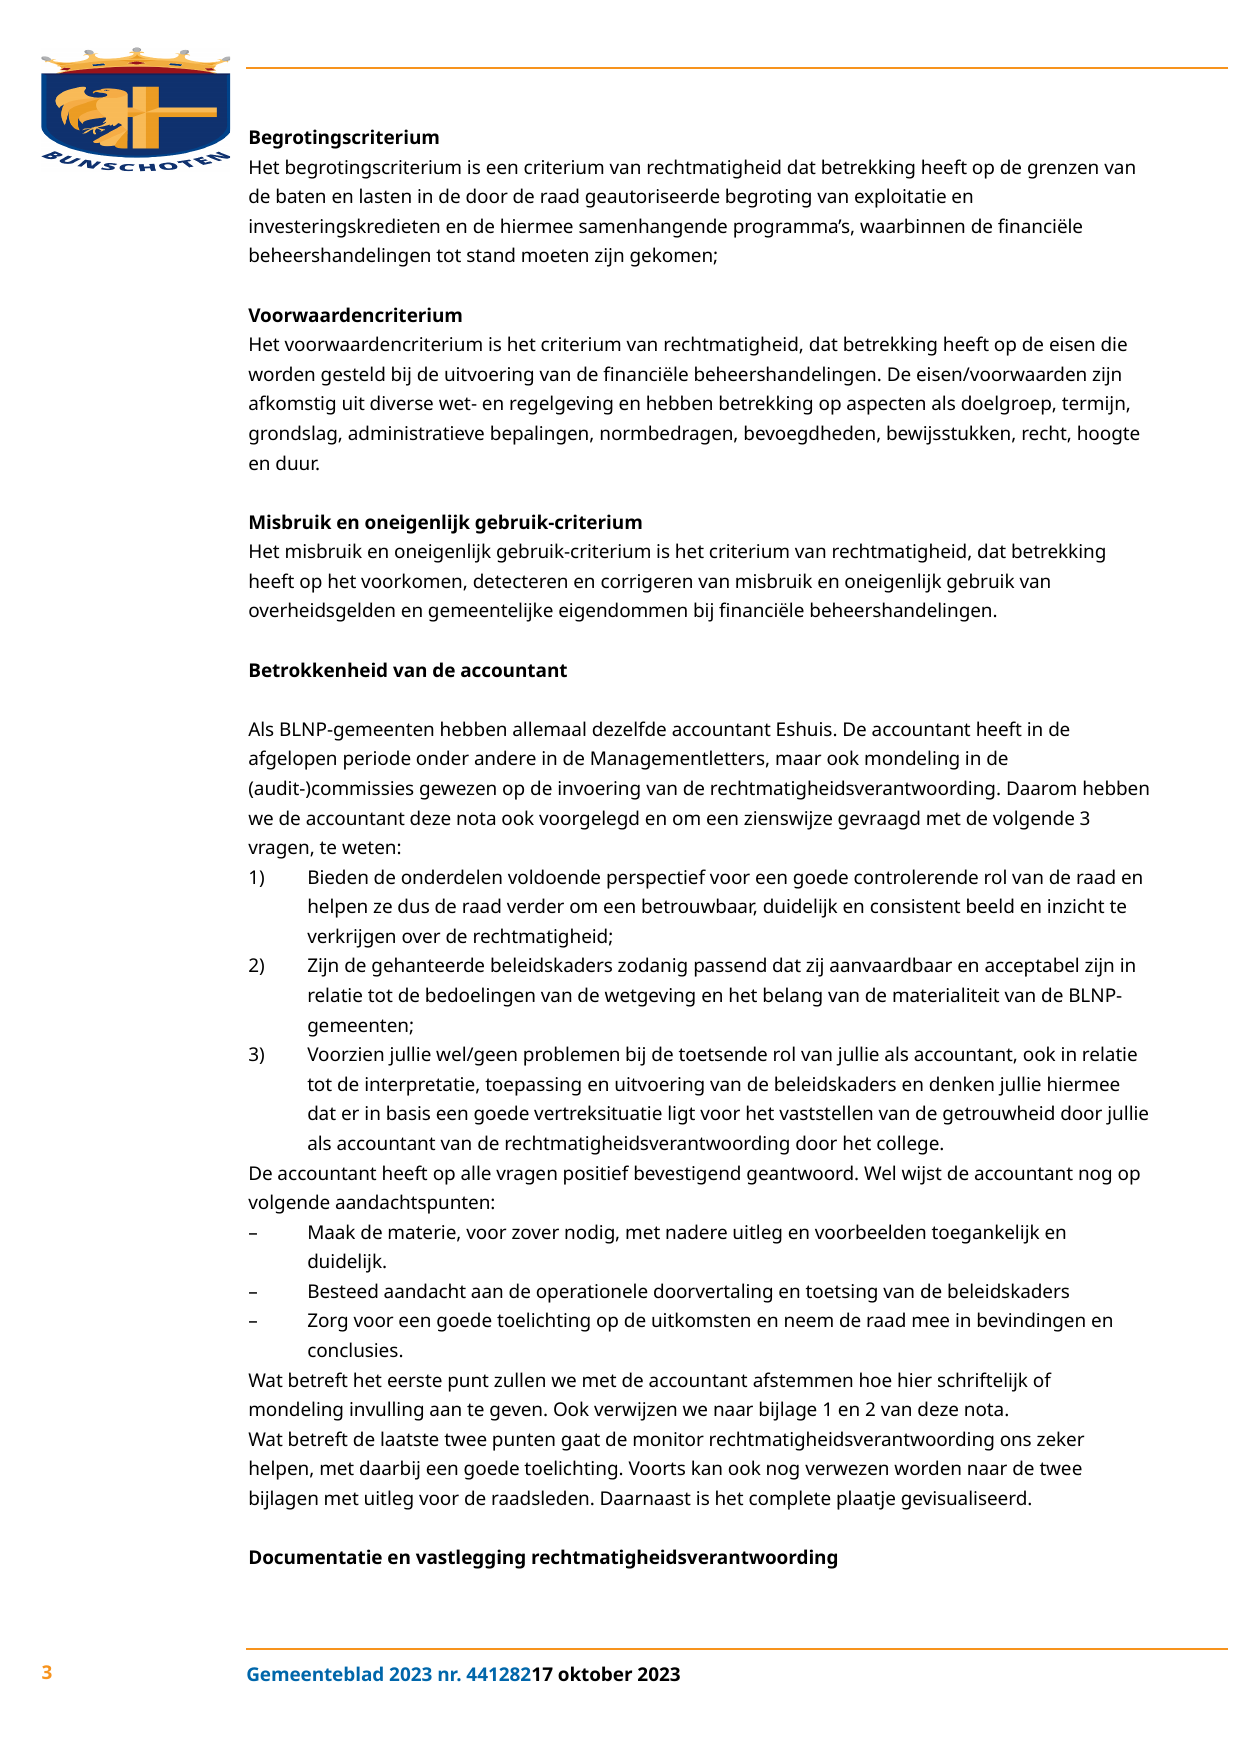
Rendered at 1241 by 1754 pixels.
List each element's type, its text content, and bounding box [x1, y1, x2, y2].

text Wat betreft de laatste twee punten gaat de monitor rechtmatigheidsverantwoording ons zeker helpen, met daarbij een goede toelichting. Voorts kan ook nog verwezen worden naar de twee bijlagen met uitleg voor de raadsleden. Daarnaast is het complete plaatje gevisualiseerd. [248, 1426, 1152, 1511]
text Betrokkenheid van de accountant [248, 657, 1152, 683]
text Begrotingscriterium [248, 124, 1152, 150]
list Zorg voor een goede toelichting op de uitkomsten en neem de raad mee in bevindingen en conclusies. [248, 1308, 1152, 1363]
text Als BLNP-gemeenten hebben allemaal dezelfde accountant Eshuis. De accountant heeft in de afgelopen periode onder andere in de Managementletters, maar ook mondeling in de (audit-)commissies gewezen op de invoering van de rechtmatigheidsverantwoording. Daarom hebben we de accountant deze nota ook voorgelegd en om een zienswijze gevraagd met de volgende 3 vragen, te weten: [248, 716, 1152, 860]
list Besteed aandacht aan de operationele doorvertaling en toetsing van de beleidskaders [248, 1278, 1152, 1304]
text Misbruik en oneigenlijk gebruik-criterium [248, 509, 1152, 535]
list Zijn de gehanteerde beleidskaders zodanig passend dat zij aanvaardbaar en acceptabel zijn in relatie tot de bedoelingen van de wetgeving en het belang van de materialiteit van de BLNP-gemeenten; [248, 953, 1152, 1038]
list Voorzien jullie wel/geen problemen bij de toetsende rol van jullie als accountant, ook in relatie tot de interpretatie, toepassing en uitvoering van de beleidskaders en denken jullie hiermee dat er in basis een goede vertreksituatie ligt voor het vaststellen van de getrouwheid door jullie als accountant van de rechtmatigheidsverantwoording door het college. [248, 1041, 1152, 1156]
text Wat betreft het eerste punt zullen we met de accountant afstemmen hoe hier schriftelijk of mondeling invulling aan te geven. Ook verwijzen we naar bijlage 1 en 2 van deze nota. [248, 1367, 1152, 1422]
picture [41, 47, 231, 172]
text De accountant heeft op alle vragen positief bevestigend geantwoord. Wel wijst de accountant nog op volgende aandachtspunten: [248, 1160, 1152, 1215]
text Het begrotingscriterium is een criterium van rechtmatigheid dat betrekking heeft op de grenzen van de baten en lasten in de door de raad geautoriseerde begroting van exploitatie en investeringskredieten en de hiermee samenhangende programma’s, waarbinnen de financiële beheershandelingen tot stand moeten zijn gekomen; [248, 154, 1152, 268]
text Het voorwaardencriterium is het criterium van rechtmatigheid, dat betrekking heeft op de eisen die worden gesteld bij de uitvoering van de financiële beheershandelingen. De eisen/voorwaarden zijn afkomstig uit diverse wet- en regelgeving en hebben betrekking op aspecten als doelgroep, termijn, grondslag, administratieve bepalingen, normbedragen, bevoegdheden, bewijsstukken, recht, hoogte en duur. [248, 331, 1152, 476]
list Maak de materie, voor zover nodig, met nadere uitleg en voorbeelden toegankelijk en duidelijk. [248, 1219, 1152, 1274]
list Bieden de onderdelen voldoende perspectief voor een goede controlerende rol van de raad en helpen ze dus de raad verder om een betrouwbaar, duidelijk en consistent beeld en inzicht te verkrijgen over de rechtmatigheid; [248, 864, 1152, 949]
text Voorwaardencriterium [248, 302, 1152, 328]
text Het misbruik en oneigenlijk gebruik-criterium is het criterium van rechtmatigheid, dat betrekking heeft op het voorkomen, detecteren en corrigeren van misbruik en oneigenlijk gebruik van overheidsgelden en gemeentelijke eigendommen bij financiële beheershandelingen. [248, 538, 1152, 623]
text Documentatie en vastlegging rechtmatigheidsverantwoording [248, 1544, 1152, 1570]
